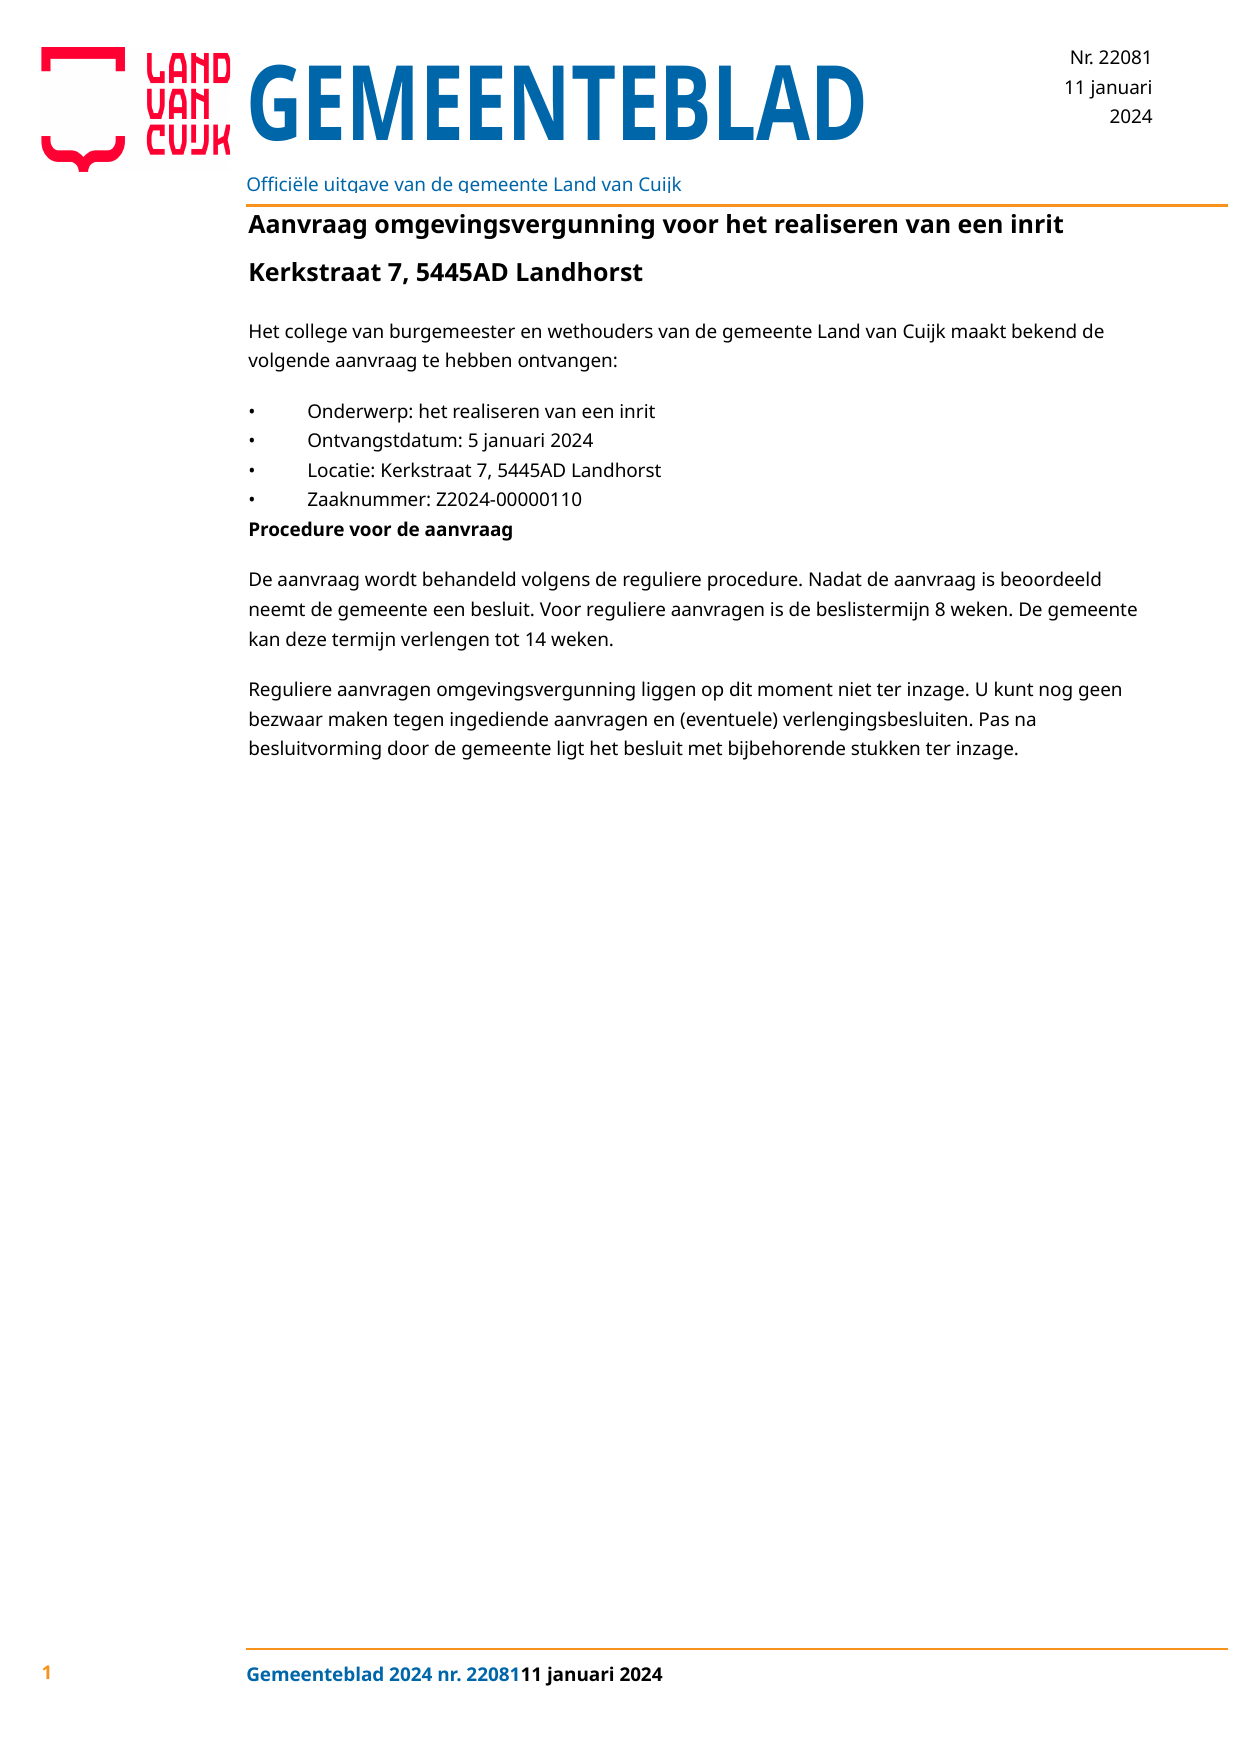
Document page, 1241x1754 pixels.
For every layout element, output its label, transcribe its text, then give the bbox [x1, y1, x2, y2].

text Aanvraag omgevingsvergunning voor het realiseren van een inrit Kerkstraat 7, 5445AD Landhorst [248, 207, 1152, 288]
text Procedure voor de aanvraag [248, 516, 1152, 542]
text Het college van burgemeester en wethouders van de gemeente Land van Cuijk maakt bekend de volgende aanvraag te hebben ontvangen: [248, 318, 1152, 373]
picture [41, 47, 231, 172]
list Ontvangstdatum: 5 januari 2024 [248, 427, 1152, 453]
list Onderwerp: het realiseren van een inrit [248, 398, 1152, 424]
text Reguliere aanvragen omgevingsvergunning liggen op dit moment niet ter inzage. U kunt nog geen bezwaar maken tegen ingediende aanvragen en (eventuele) verlengingsbesluiten. Pas na besluitvorming door de gemeente ligt het besluit met bijbehorende stukken ter inzage. [248, 676, 1152, 761]
text De aanvraag wordt behandeld volgens de reguliere procedure. Nadat de aanvraag is beoordeeld neemt de gemeente een besluit. Voor reguliere aanvragen is de beslistermijn 8 weken. De gemeente kan deze termijn verlengen tot 14 weken. [248, 567, 1152, 652]
list Zaaknummer: Z2024-00000110 [248, 487, 1152, 512]
list Locatie: Kerkstraat 7, 5445AD Landhorst [248, 457, 1152, 483]
